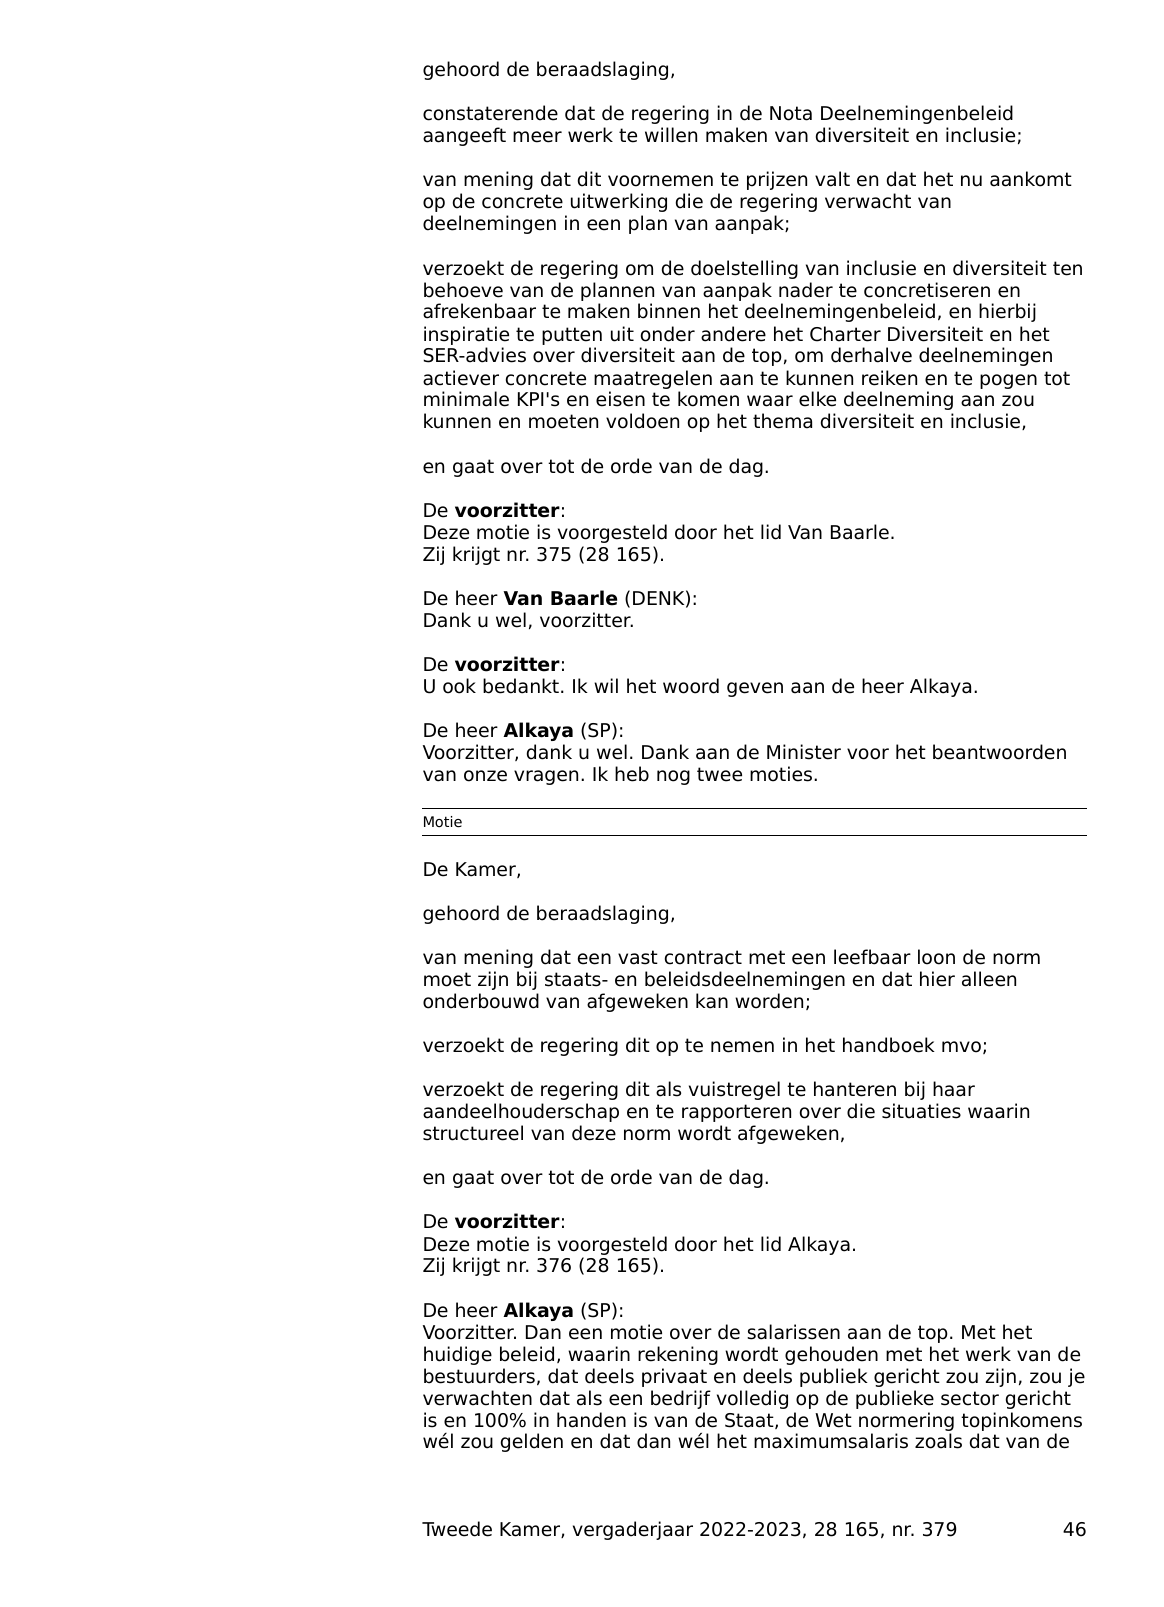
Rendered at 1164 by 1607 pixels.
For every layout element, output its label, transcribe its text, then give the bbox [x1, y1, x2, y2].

text gehoord de beraadslaging, [422, 59, 1087, 81]
text en gaat over tot de orde van de dag. [422, 456, 1087, 477]
text U ook bedankt. Ik wil het woord geven aan de heer Alkaya. [422, 676, 1087, 698]
text Voorzitter. Dan een motie over de salarissen aan de top. Met het huidige beleid, waarin rekening wordt gehouden met het werk van de bestuurders, dat deels privaat en deels publiek gericht zou zijn, zou je verwachten dat als een bedrijf volledig op de publieke sector gericht is en 100% in handen is van de Staat, de Wet normering topinkomens wél zou gelden en dat dan wél het maximumsalaris zoals dat van de [422, 1322, 1087, 1453]
text gehoord de beraadslaging, [422, 903, 1087, 925]
text De voorzitter: [422, 654, 1087, 676]
text De heer Van Baarle (DENK): [422, 588, 1087, 610]
text De voorzitter: [422, 500, 1087, 522]
text Zij krijgt nr. 376 (28 165). [422, 1255, 1087, 1277]
text verzoekt de regering om de doelstelling van inclusie en diversiteit ten behoeve van de plannen van aanpak nader te concretiseren en afrekenbaar te maken binnen het deelnemingenbeleid, en hierbij inspiratie te putten uit onder andere het Charter Diversiteit en het SER-advies over diversiteit aan de top, om derhalve deelnemingen actiever concrete maatregelen aan te kunnen reiken en te pogen tot minimale KPI's en eisen te komen waar elke deelneming aan zou kunnen en moeten voldoen op het thema diversiteit en inclusie, [422, 257, 1087, 433]
text De heer Alkaya (SP): [422, 1299, 1087, 1322]
text Dank u wel, voorzitter. [422, 610, 1087, 632]
text constaterende dat de regering in de Nota Deelnemingenbeleid aangeeft meer werk te willen maken van diversiteit en inclusie; [422, 103, 1087, 147]
text en gaat over tot de orde van de dag. [422, 1167, 1087, 1189]
text De voorzitter: [422, 1211, 1087, 1233]
text van mening dat een vast contract met een leefbaar loon de norm moet zijn bij staats- en beleidsdeelnemingen en dat hier alleen onderbouwd van afgeweken kan worden; [422, 947, 1087, 1013]
text De heer Alkaya (SP): [422, 720, 1087, 742]
text verzoekt de regering dit als vuistregel te hanteren bij haar aandeelhouderschap en te rapporteren over die situaties waarin structureel van deze norm wordt afgeweken, [422, 1079, 1087, 1145]
text Deze motie is voorgesteld door het lid Van Baarle. [422, 522, 1087, 544]
text Deze motie is voorgesteld door het lid Alkaya. [422, 1233, 1087, 1255]
text De Kamer, [422, 858, 1087, 881]
text van mening dat dit voornemen te prijzen valt en dat het nu aankomt op de concrete uitwerking die de regering verwacht van deelnemingen in een plan van aanpak; [422, 169, 1087, 235]
text verzoekt de regering dit op te nemen in het handboek mvo; [422, 1035, 1087, 1057]
table_header Motie [422, 809, 1087, 835]
text Zij krijgt nr. 375 (28 165). [422, 544, 1087, 566]
text Voorzitter, dank u wel. Dank aan de Minister voor het beantwoorden van onze vragen. Ik heb nog twee moties. [422, 742, 1087, 786]
